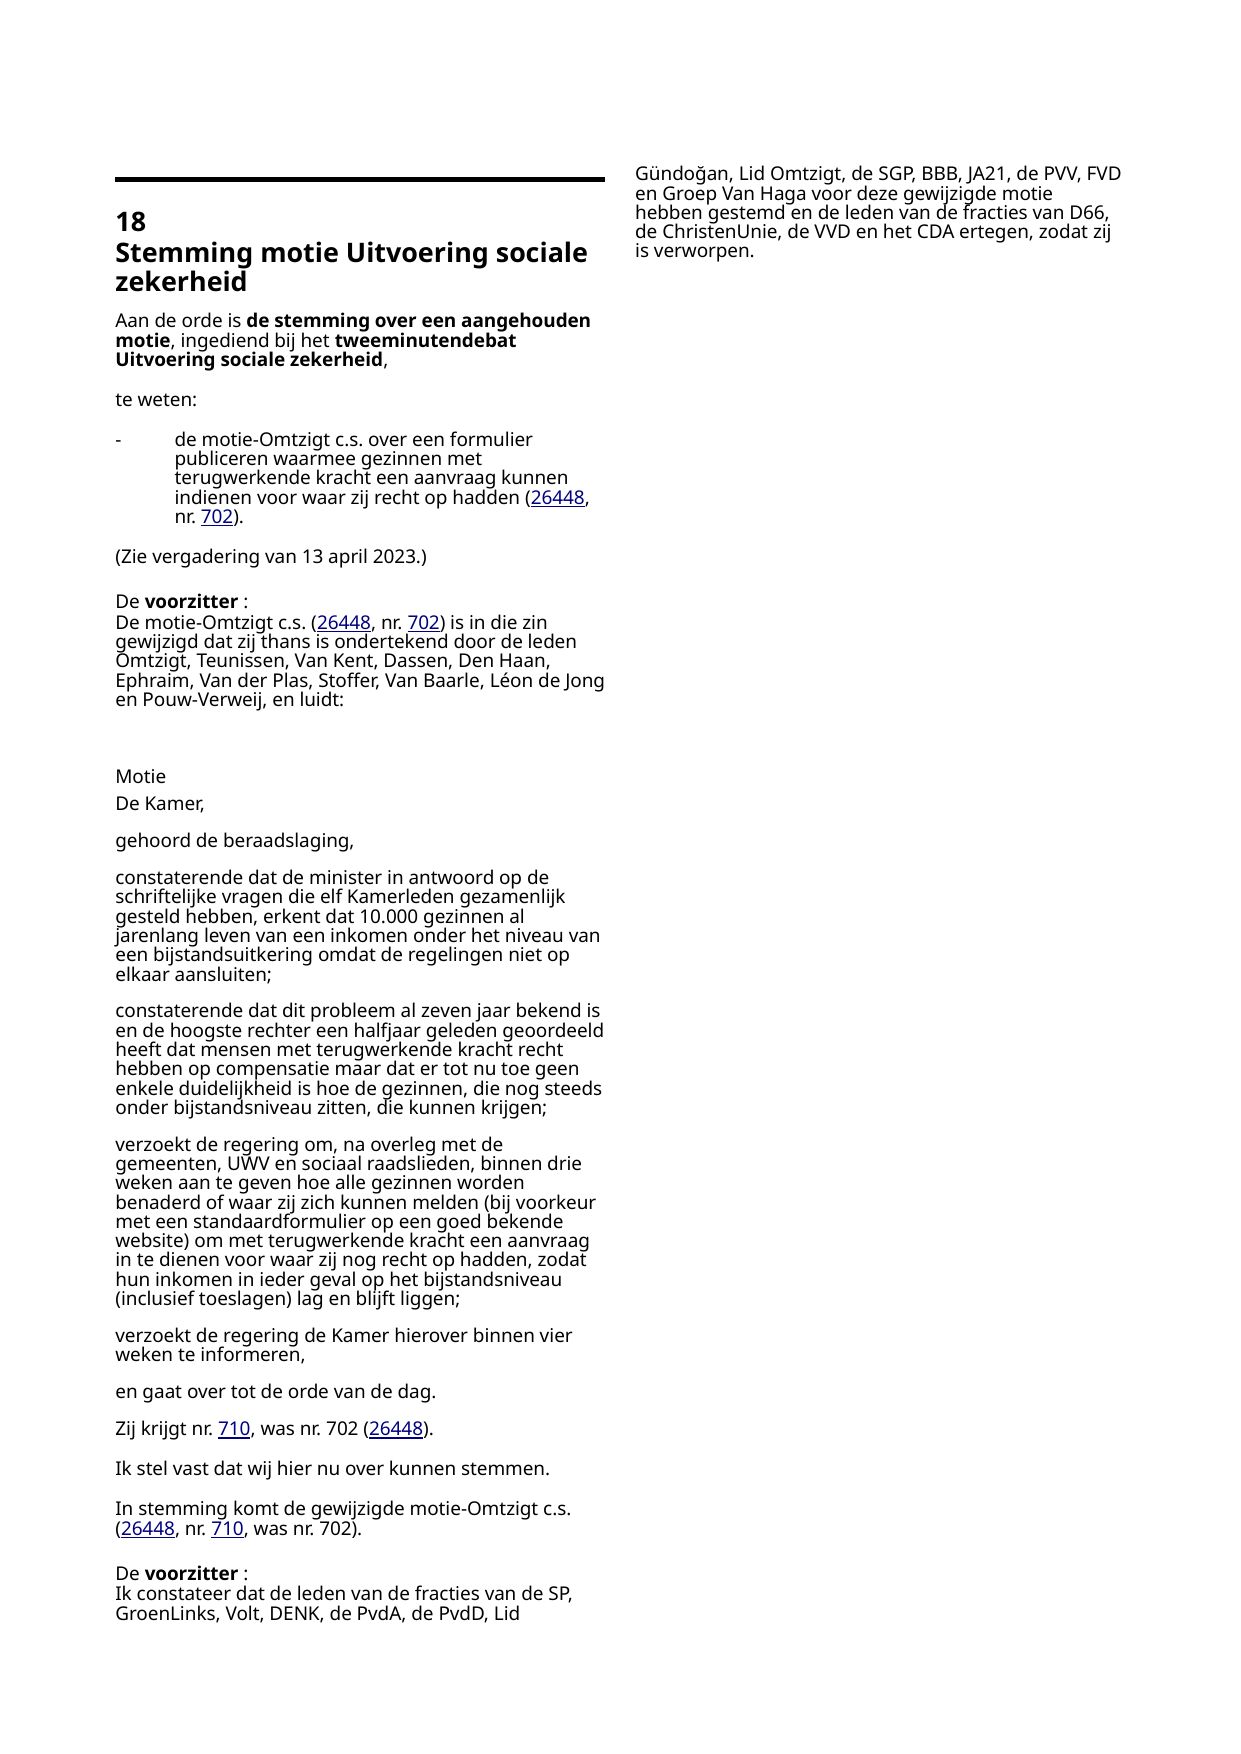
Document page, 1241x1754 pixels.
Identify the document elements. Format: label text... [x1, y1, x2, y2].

text De motie-Omtzigt c.s. (26448, nr. 702) is in die zin gewijzigd dat zij thans is ondertekend door de leden Omtzigt, Teunissen, Van Kent, Dassen, Den Haan, Ephraim, Van der Plas, Stoffer, Van Baarle, Léon de Jong en Pouw-Verweij, en luidt: [115, 614, 605, 710]
text Ik constateer dat de leden van de fracties van de SP, GroenLinks, Volt, DENK, de PvdA, de PvdD, Lid [115, 1585, 605, 1624]
text Aan de orde is de stemming over een aangehouden motie, ingediend bij het tweeminutendebat Uitvoering sociale zekerheid, [115, 312, 605, 370]
text verzoekt de regering om, na overleg met de gemeenten, UWV en sociaal raadslieden, binnen drie weken aan te geven hoe alle gezinnen worden benaderd of waar zij zich kunnen melden (bij voorkeur met een standaardformulier op een goed bekende website) om met terugwerkende kracht een aanvraag in te dienen voor waar zij nog recht op hadden, zodat hun inkomen in ieder geval op het bijstandsniveau (inclusief toeslagen) lag en blijft liggen; [115, 1136, 605, 1309]
text Gündoğan, Lid Omtzigt, de SGP, BBB, JA21, de PVV, FVD en Groep Van Haga voor deze gewijzigde motie hebben gestemd en de leden van de fracties van D66, de ChristenUnie, de VVD en het CDA ertegen, zodat zij is verworpen. [635, 165, 1125, 262]
text Zij krijgt nr. 710, was nr. 702 (26448). [115, 1420, 605, 1439]
text Ik stel vast dat wij hier nu over kunnen stemmen. [115, 1460, 605, 1479]
text De voorzitter : [115, 588, 605, 614]
text De Kamer, [115, 795, 605, 814]
text constaterende dat de minister in antwoord op de schriftelijke vragen die elf Kamerleden gezamenlijk gesteld hebben, erkent dat 10.000 gezinnen al jarenlang leven van een inkomen onder het niveau van een bijstandsuitkering omdat de regelingen niet op elkaar aansluiten; [115, 869, 605, 985]
text en gaat over tot de orde van de dag. [115, 1383, 605, 1402]
text te weten: [115, 391, 605, 410]
text verzoekt de regering de Kamer hierover binnen vier weken te informeren, [115, 1327, 605, 1366]
text Stemming motie Uitvoering sociale zekerheid [115, 239, 605, 312]
text gehoord de beraadslaging, [115, 832, 605, 851]
text (Zie vergadering van 13 april 2023.) [115, 548, 605, 567]
text 18 [115, 203, 605, 239]
text De voorzitter : [115, 1560, 605, 1585]
text Motie [115, 763, 605, 789]
list de motie-Omtzigt c.s. over een formulier publiceren waarmee gezinnen met terugwerkende kracht een aanvraag kunnen indienen voor waar zij recht op hadden (26448, nr. 702). [115, 431, 605, 527]
text In stemming komt de gewijzigde motie-Omtzigt c.s. (26448, nr. 710, was nr. 702). [115, 1500, 605, 1539]
text constaterende dat dit probleem al zeven jaar bekend is en de hoogste rechter een halfjaar geleden geoordeeld heeft dat mensen met terugwerkende kracht recht hebben op compensatie maar dat er tot nu toe geen enkele duidelijkheid is hoe de gezinnen, die nog steeds onder bijstandsniveau zitten, die kunnen krijgen; [115, 1002, 605, 1118]
